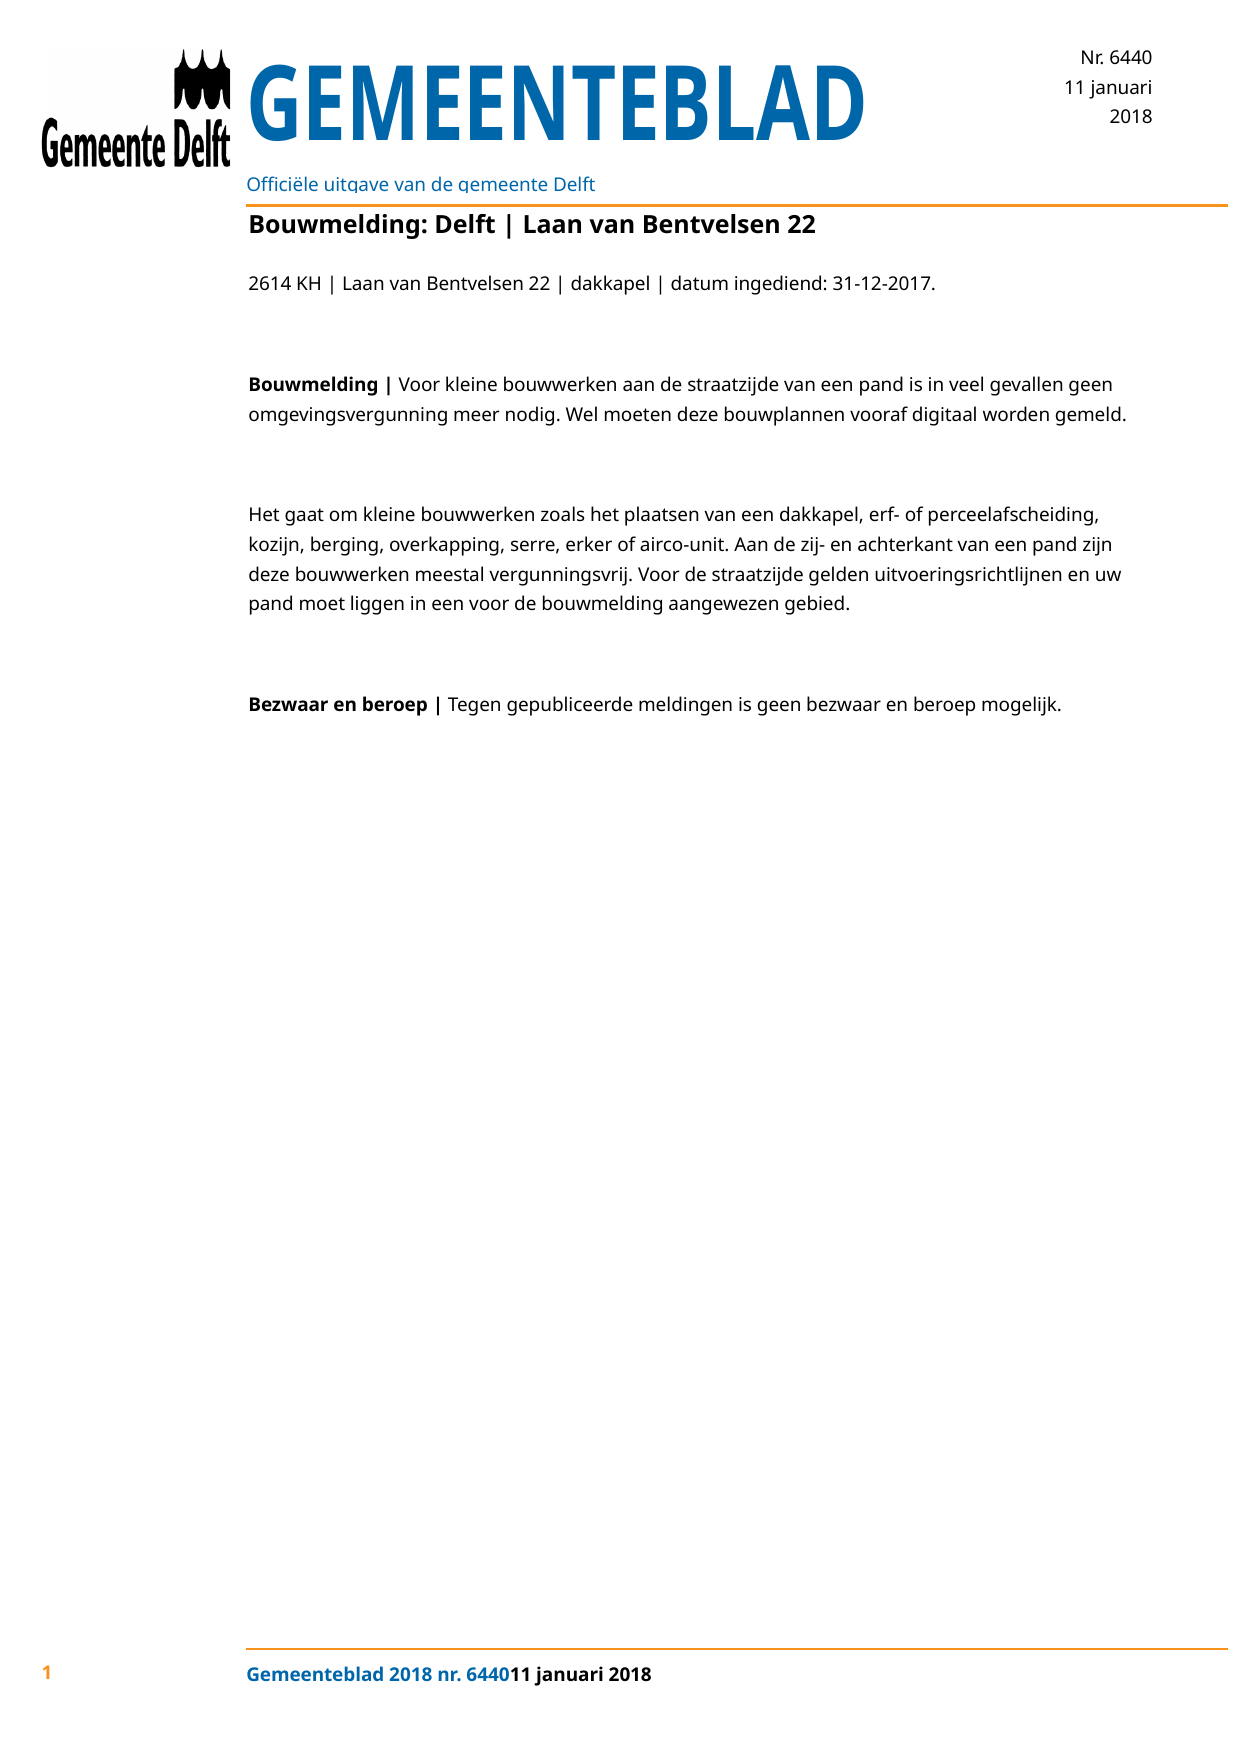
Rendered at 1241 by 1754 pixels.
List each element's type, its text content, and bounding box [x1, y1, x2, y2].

text Het gaat om kleine bouwwerken zoals het plaatsen van een dakkapel, erf- of perceelafscheiding, kozijn, berging, overkapping, serre, erker of airco-unit. Aan de zij- en achterkant van een pand zijn deze bouwwerken meestal vergunningsvrij. Voor de straatzijde gelden uitvoeringsrichtlijnen en uw pand moet liggen in een voor de bouwmelding aangewezen gebied. [248, 502, 1152, 616]
text Bouwmelding | Voor kleine bouwwerken aan de straatzijde van een pand is in veel gevallen geen omgevingsvergunning meer nodig. Wel moeten deze bouwplannen vooraf digitaal worden gemeld. [248, 371, 1152, 426]
picture [41, 47, 231, 172]
text 2614 KH | Laan van Bentvelsen 22 | dakkapel | datum ingediend: 31-12-2017. [248, 270, 1152, 296]
text Bouwmelding: Delft | Laan van Bentvelsen 22 [248, 207, 1152, 241]
text Bezwaar en beroep | Tegen gepubliceerde meldingen is geen bezwaar en beroep mogelijk. [248, 691, 1152, 717]
